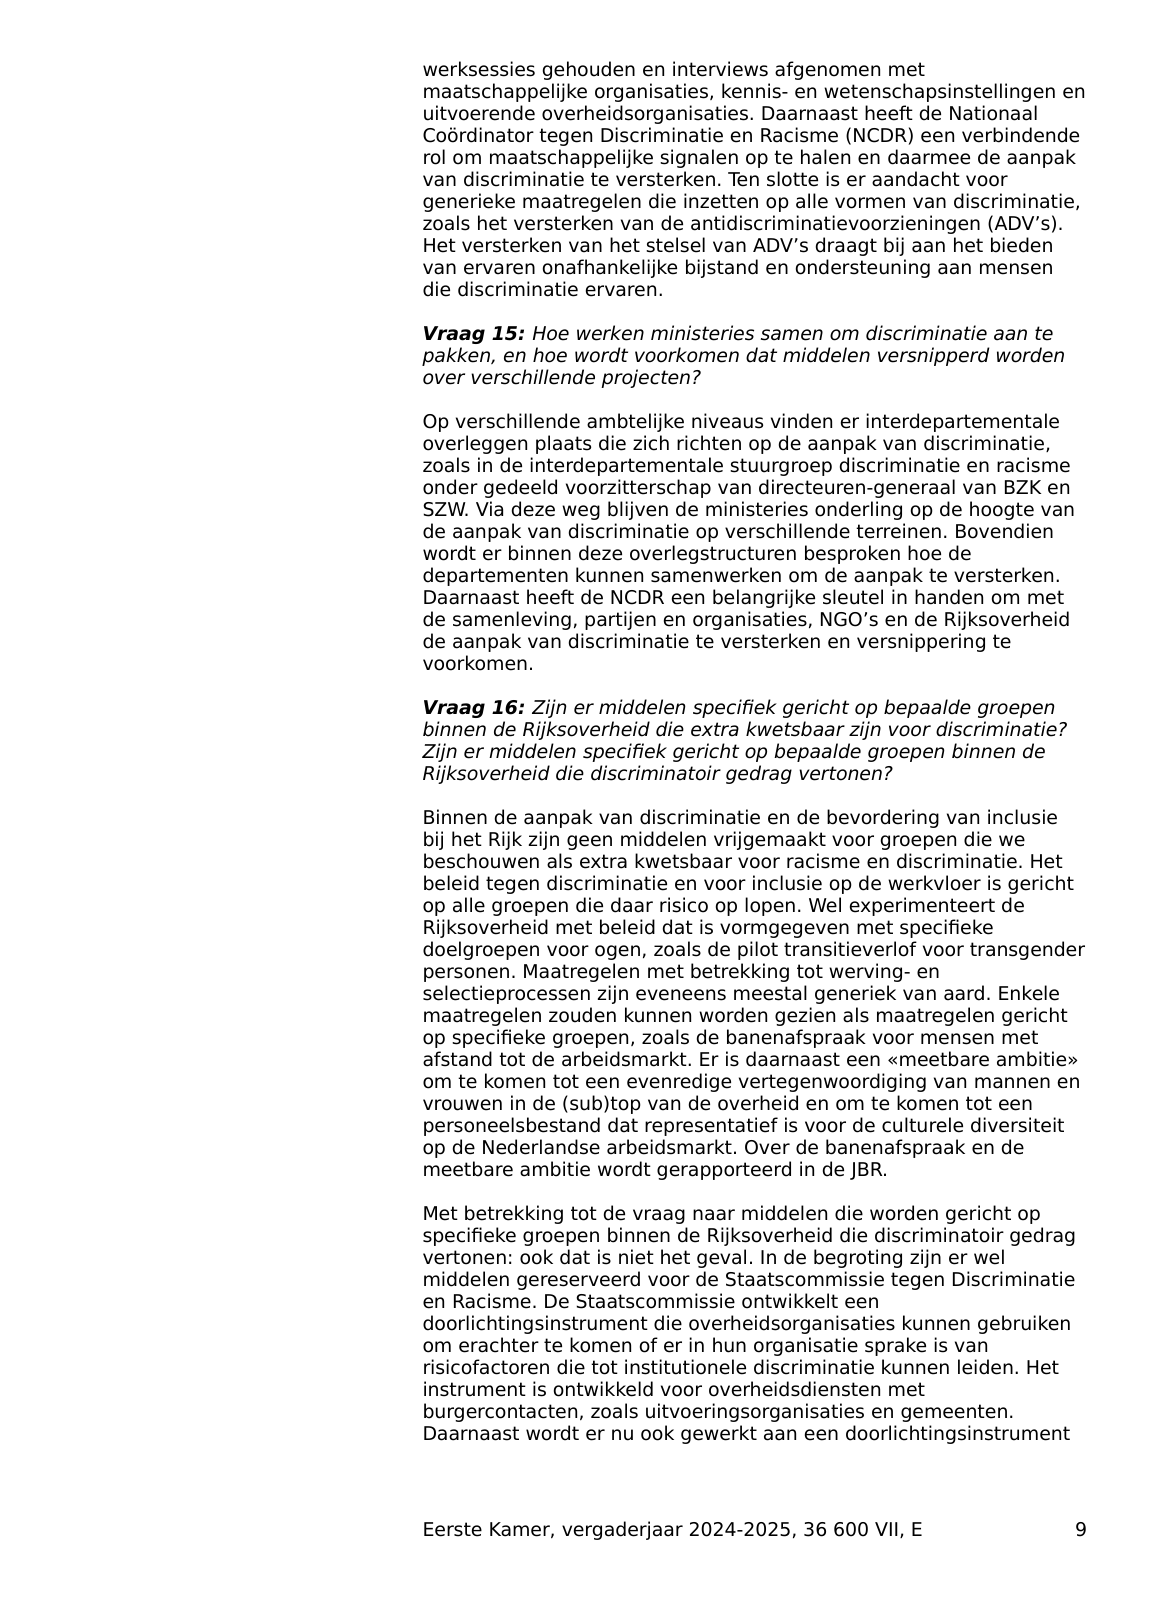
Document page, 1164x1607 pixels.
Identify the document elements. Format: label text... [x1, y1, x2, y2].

text Binnen de aanpak van discriminatie en de bevordering van inclusie bij het Rijk zijn geen middelen vrijgemaakt voor groepen die we beschouwen als extra kwetsbaar voor racisme en discriminatie. Het beleid tegen discriminatie en voor inclusie op de werkvloer is gericht op alle groepen die daar risico op lopen. Wel experimenteert de Rijksoverheid met beleid dat is vormgegeven met specifieke doelgroepen voor ogen, zoals de pilot transitieverlof voor transgender personen. Maatregelen met betrekking tot werving- en selectieprocessen zijn eveneens meestal generiek van aard. Enkele maatregelen zouden kunnen worden gezien als maatregelen gericht op specifieke groepen, zoals de banenafspraak voor mensen met afstand tot de arbeidsmarkt. Er is daarnaast een «meetbare ambitie» om te komen tot een evenredige vertegenwoordiging van mannen en vrouwen in de (sub)top van de overheid en om te komen tot een personeelsbestand dat representatief is voor de culturele diversiteit op de Nederlandse arbeidsmarkt. Over de banenafspraak en de meetbare ambitie wordt gerapporteerd in de JBR. [422, 807, 1087, 1181]
text Op verschillende ambtelijke niveaus vinden er interdepartementale overleggen plaats die zich richten op de aanpak van discriminatie, zoals in de interdepartementale stuurgroep discriminatie en racisme onder gedeeld voorzitterschap van directeuren-generaal van BZK en SZW. Via deze weg blijven de ministeries onderling op de hoogte van de aanpak van discriminatie op verschillende terreinen. Bovendien wordt er binnen deze overlegstructuren besproken hoe de departementen kunnen samenwerken om de aanpak te versterken. Daarnaast heeft de NCDR een belangrijke sleutel in handen om met de samenleving, partijen en organisaties, NGO’s en de Rijksoverheid de aanpak van discriminatie te versterken en versnippering te voorkomen. [422, 411, 1087, 675]
text Vraag 15: Hoe werken ministeries samen om discriminatie aan te pakken, en hoe wordt voorkomen dat middelen versnipperd worden over verschillende projecten? [422, 323, 1087, 389]
text werksessies gehouden en interviews afgenomen met maatschappelijke organisaties, kennis- en wetenschapsinstellingen en uitvoerende overheidsorganisaties. Daarnaast heeft de Nationaal Coördinator tegen Discriminatie en Racisme (NCDR) een verbindende rol om maatschappelijke signalen op te halen en daarmee de aanpak van discriminatie te versterken. Ten slotte is er aandacht voor generieke maatregelen die inzetten op alle vormen van discriminatie, zoals het versterken van de antidiscriminatievoorzieningen (ADV’s). Het versterken van het stelsel van ADV’s draagt bij aan het bieden van ervaren onafhankelijke bijstand en ondersteuning aan mensen die discriminatie ervaren. [422, 59, 1087, 301]
text Met betrekking tot de vraag naar middelen die worden gericht op specifieke groepen binnen de Rijksoverheid die discriminatoir gedrag vertonen: ook dat is niet het geval. In de begroting zijn er wel middelen gereserveerd voor de Staatscommissie tegen Discriminatie en Racisme. De Staatscommissie ontwikkelt een doorlichtingsinstrument die overheidsorganisaties kunnen gebruiken om erachter te komen of er in hun organisatie sprake is van risicofactoren die tot institutionele discriminatie kunnen leiden. Het instrument is ontwikkeld voor overheidsdiensten met burgercontacten, zoals uitvoeringsorganisaties en gemeenten. Daarnaast wordt er nu ook gewerkt aan een doorlichtingsinstrument [422, 1203, 1087, 1445]
text Vraag 16: Zijn er middelen specifiek gericht op bepaalde groepen binnen de Rijksoverheid die extra kwetsbaar zijn voor discriminatie? Zijn er middelen specifiek gericht op bepaalde groepen binnen de Rijksoverheid die discriminatoir gedrag vertonen? [422, 697, 1087, 785]
